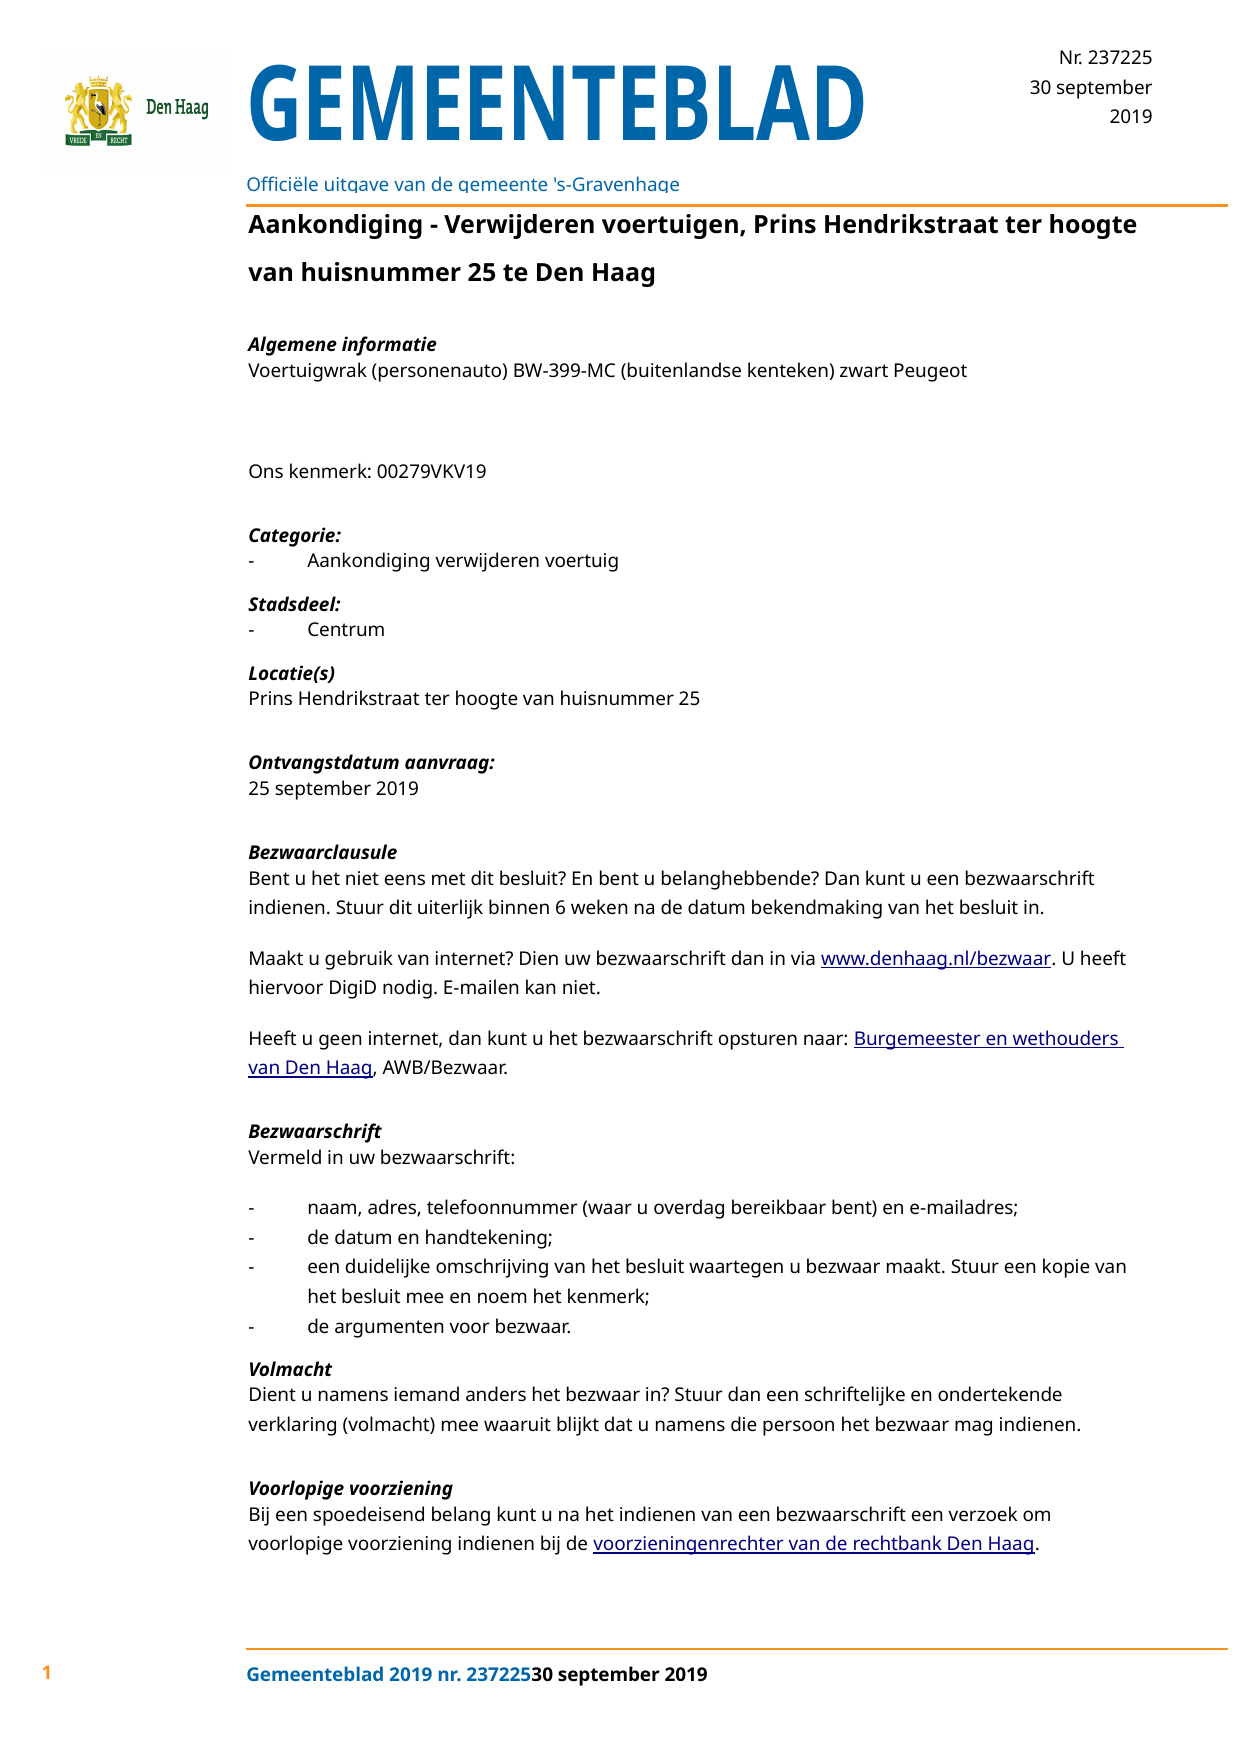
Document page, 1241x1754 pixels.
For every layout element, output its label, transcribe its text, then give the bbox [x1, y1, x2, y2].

text Bezwaarclausule [248, 839, 1152, 865]
text Prins Hendrikstraat ter hoogte van huisnummer 25 [248, 685, 1152, 711]
text Categorie: [248, 522, 1152, 548]
text Bezwaarschrift [248, 1118, 1152, 1144]
text Vermeld in uw bezwaarschrift: [248, 1144, 1152, 1170]
picture [41, 47, 231, 172]
text Heeft u geen internet, dan kunt u het bezwaarschrift opsturen naar: Burgemeester en wethouders van Den Haag, AWB/Bezwaar. [248, 1025, 1152, 1080]
list de argumenten voor bezwaar. [248, 1313, 1152, 1338]
text Bent u het niet eens met dit besluit? En bent u belanghebbende? Dan kunt u een bezwaarschrift indienen. Stuur dit uiterlijk binnen 6 weken na de datum bekendmaking van het besluit in. [248, 865, 1152, 920]
text Maakt u gebruik van internet? Dien uw bezwaarschrift dan in via www.denhaag.nl/bezwaar. U heeft hiervoor DigiD nodig. E-mailen kan niet. [248, 945, 1152, 1000]
text Ons kenmerk: 00279VKV19 [248, 458, 1152, 484]
text Algemene informatie [248, 331, 1152, 357]
text Stadsdeel: [248, 591, 1152, 617]
list Aankondiging verwijderen voertuig [248, 548, 1152, 573]
text Aankondiging - Verwijderen voertuigen, Prins Hendrikstraat ter hoogte van huisnummer 25 te Den Haag [248, 207, 1152, 288]
text Dient u namens iemand anders het bezwaar in? Stuur dan een schriftelijke en ondertekende verklaring (volmacht) mee waaruit blijkt dat u namens die persoon het bezwaar mag indienen. [248, 1382, 1152, 1437]
list de datum en handtekening; [248, 1224, 1152, 1250]
text Ontvangstdatum aanvraag: [248, 749, 1152, 775]
text Voorlopige voorziening [248, 1475, 1152, 1501]
list een duidelijke omschrijving van het besluit waartegen u bezwaar maakt. Stuur een kopie van het besluit mee en noem het kenmerk; [248, 1254, 1152, 1309]
text 25 september 2019 [248, 775, 1152, 801]
list naam, adres, telefoonnummer (waar u overdag bereikbaar bent) en e-mailadres; [248, 1194, 1152, 1220]
text Locatie(s) [248, 660, 1152, 685]
text Voertuigwrak (personenauto) BW-399-MC (buitenlandse kenteken) zwart Peugeot [248, 357, 1152, 383]
list Centrum [248, 617, 1152, 642]
text Bij een spoedeisend belang kunt u na het indienen van een bezwaarschrift een verzoek om voorlopige voorziening indienen bij de voorzieningenrechter van de rechtbank Den Haag. [248, 1501, 1152, 1556]
text Volmacht [248, 1356, 1152, 1382]
